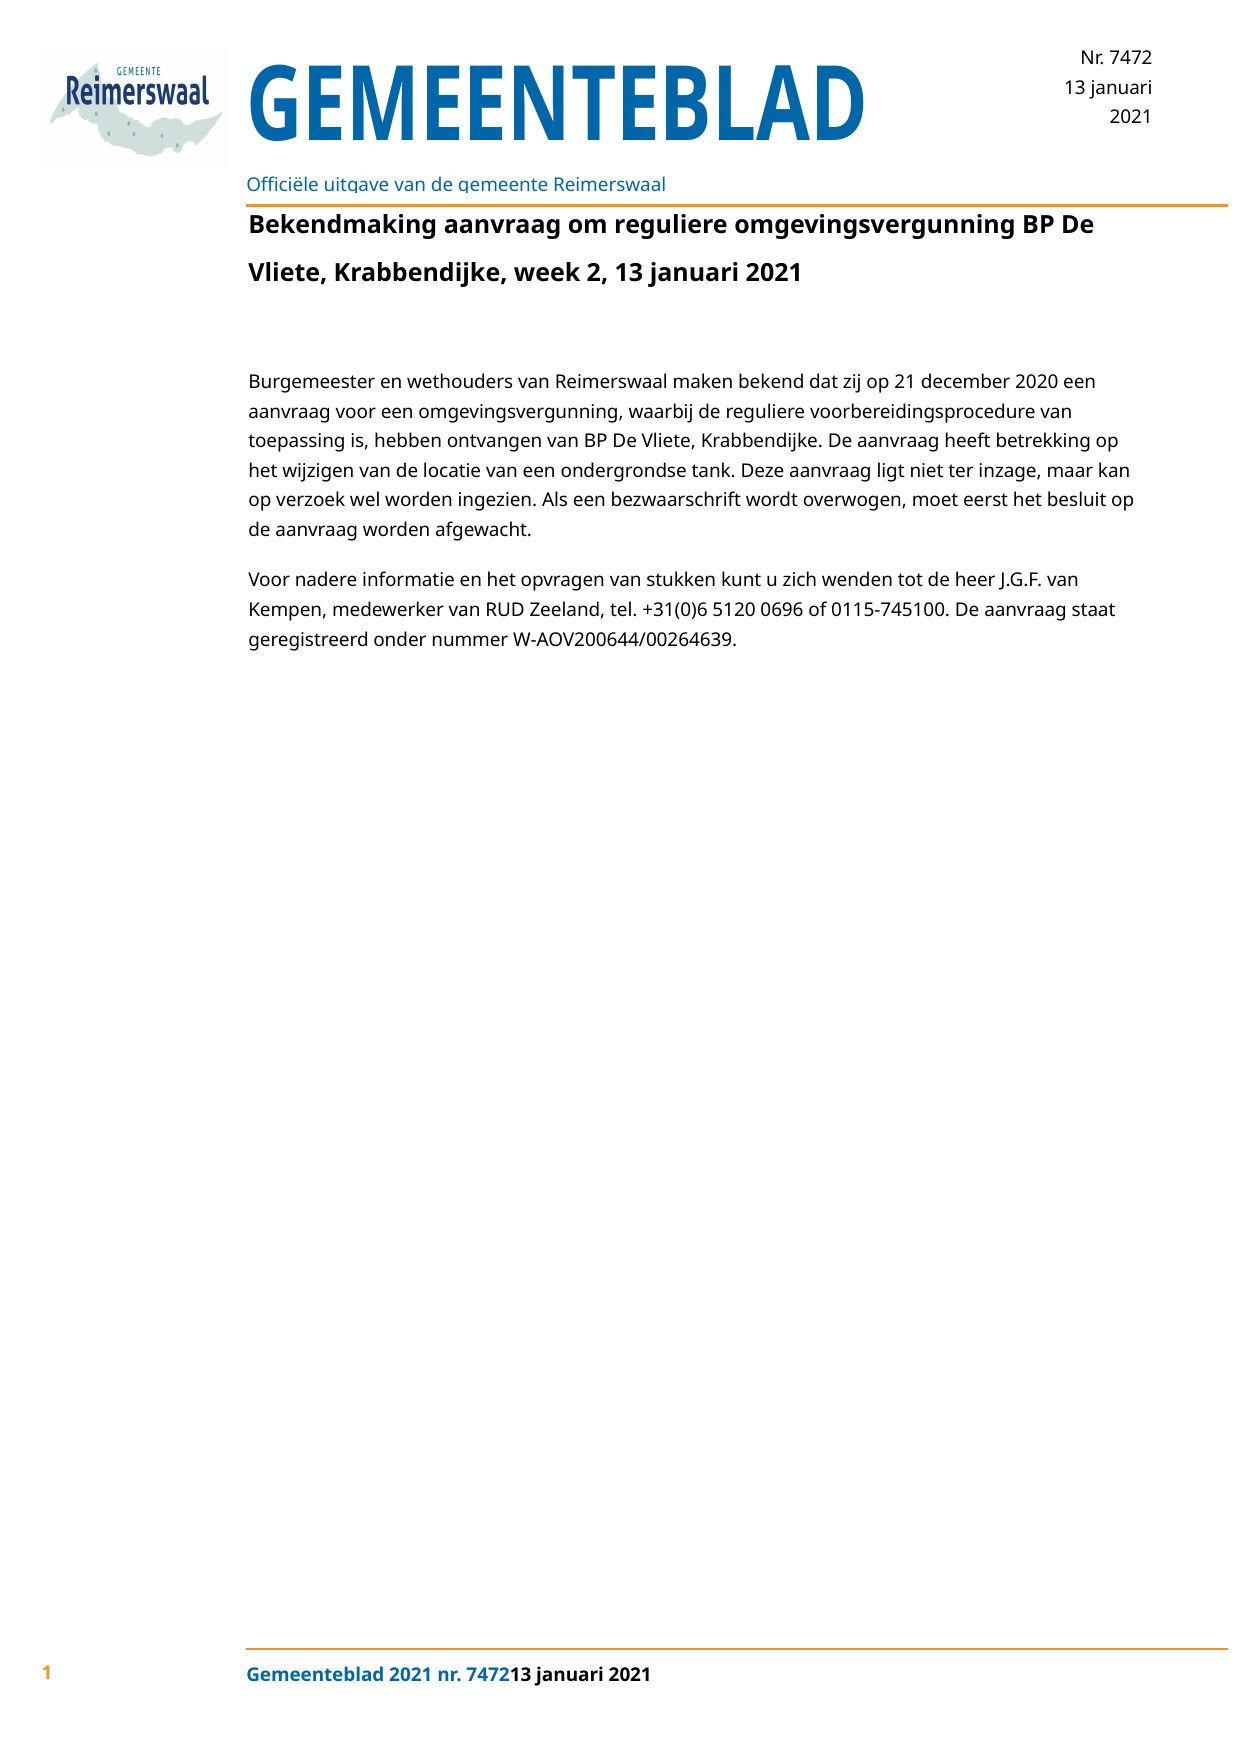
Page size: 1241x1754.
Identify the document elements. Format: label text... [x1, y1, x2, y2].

text Voor nadere informatie en het opvragen van stukken kunt u zich wenden tot de heer J.G.F. van Kempen, medewerker van RUD Zeeland, tel. +31(0)6 5120 0696 of 0115-745100. De aanvraag staat geregistreerd onder nummer W-AOV200644/00264639. [248, 567, 1152, 652]
text Bekendmaking aanvraag om reguliere omgevingsvergunning BP De Vliete, Krabbendijke, week 2, 13 januari 2021 [248, 207, 1152, 288]
text Burgemeester en wethouders van Reimerswaal maken bekend dat zij op 21 december 2020 een aanvraag voor een omgevingsvergunning, waarbij de reguliere voorbereidingsprocedure van toepassing is, hebben ontvangen van BP De Vliete, Krabbendijke. De aanvraag heeft betrekking op het wijzigen van de locatie van een ondergrondse tank. Deze aanvraag ligt niet ter inzage, maar kan op verzoek wel worden ingezien. Als een bezwaarschrift wordt overwogen, moet eerst het besluit op de aanvraag worden afgewacht. [248, 368, 1152, 542]
picture [41, 47, 231, 172]
